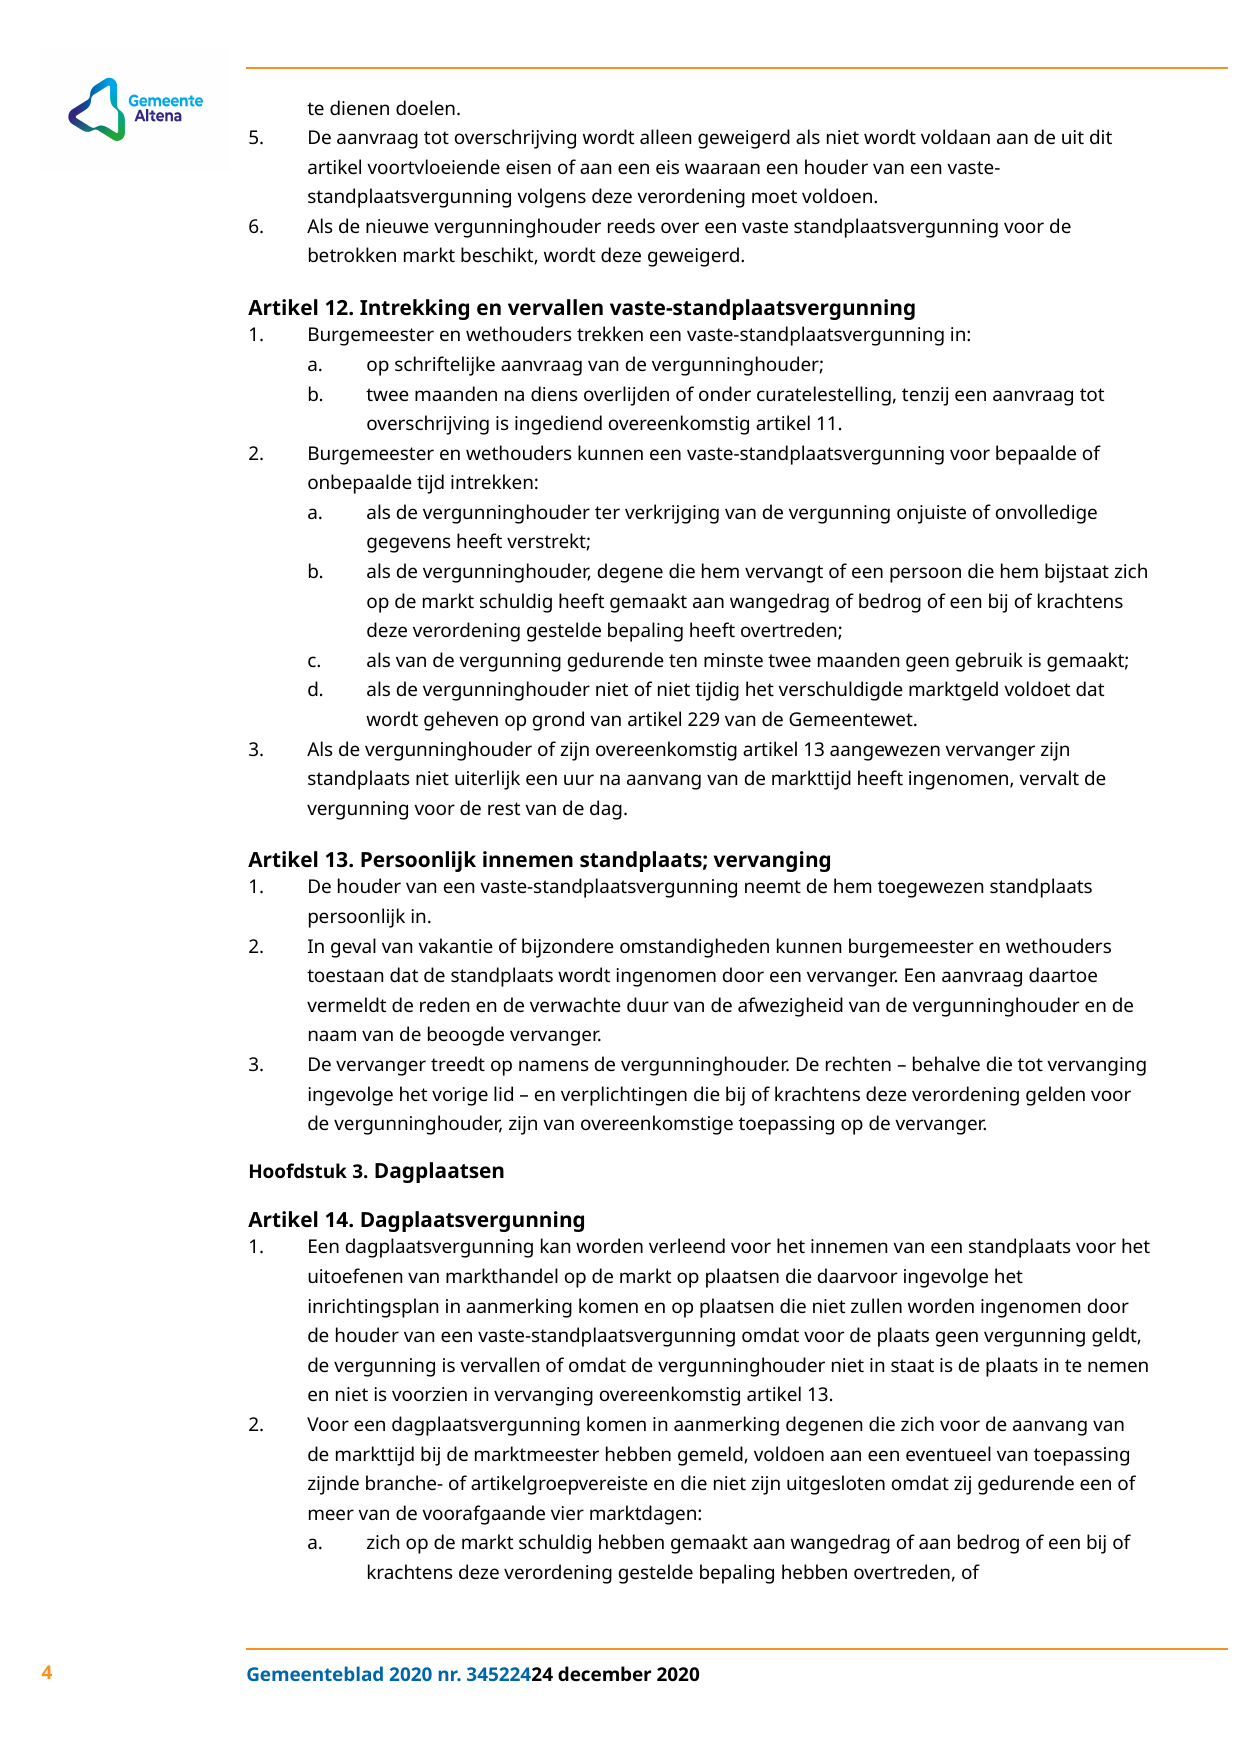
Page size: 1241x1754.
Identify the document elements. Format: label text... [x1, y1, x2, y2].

list In geval van vakantie of bijzondere omstandigheden kunnen burgemeester en wethouders toestaan dat de standplaats wordt ingenomen door een vervanger. Een aanvraag daartoe vermeldt de reden en de verwachte duur van de afwezigheid van de vergunninghouder en de naam van de beoogde vervanger. [248, 933, 1152, 1047]
list als de vergunninghouder ter verkrijging van de vergunning onjuiste of onvolledige gegevens heeft verstrekt; [307, 499, 1152, 554]
list op schriftelijke aanvraag van de vergunninghouder; [307, 351, 1152, 377]
list De vervanger treedt op namens de vergunninghouder. De rechten – behalve die tot vervanging ingevolge het vorige lid – en verplichtingen die bij of krachtens deze verordening gelden voor de vergunninghouder, zijn van overeenkomstige toepassing op de vervanger. [248, 1051, 1152, 1136]
picture [41, 47, 231, 172]
list Burgemeester en wethouders kunnen een vaste-standplaatsvergunning voor bepaalde of onbepaalde tijd intrekken: [248, 440, 1152, 495]
list De aanvraag tot overschrijving wordt alleen geweigerd als niet wordt voldaan aan de uit dit artikel voortvloeiende eisen of aan een eis waaraan een houder van een vaste-standplaatsvergunning volgens deze verordening moet voldoen. [248, 124, 1152, 209]
list De houder van een vaste-standplaatsvergunning neemt de hem toegewezen standplaats persoonlijk in. [248, 874, 1152, 929]
text Artikel 14. Dagplaatsvergunning [248, 1205, 1152, 1234]
text Artikel 12. Intrekking en vervallen vaste-standplaatsvergunning [248, 293, 1152, 322]
list Als de vergunninghouder of zijn overeenkomstig artikel 13 aangewezen vervanger zijn standplaats niet uiterlijk een uur na aanvang van de markttijd heeft ingenomen, vervalt de vergunning voor de rest van de dag. [248, 736, 1152, 821]
list als de vergunninghouder niet of niet tijdig het verschuldigde marktgeld voldoet dat wordt geheven op grond van artikel 229 van de Gemeentewet. [307, 677, 1152, 732]
list te dienen doelen. [248, 95, 1152, 121]
list Voor een dagplaatsvergunning komen in aanmerking degenen die zich voor de aanvang van de markttijd bij de marktmeester hebben gemeld, voldoen aan een eventueel van toepassing zijnde branche- of artikelgroepvereiste en die niet zijn uitgesloten omdat zij gedurende een of meer van de voorafgaande vier marktdagen: [248, 1411, 1152, 1526]
list als van de vergunning gedurende ten minste twee maanden geen gebruik is gemaakt; [307, 647, 1152, 673]
list twee maanden na diens overlijden of onder curatelestelling, tenzij een aanvraag tot overschrijving is ingediend overeenkomstig artikel 11. [307, 381, 1152, 436]
list Een dagplaatsvergunning kan worden verleend voor het innemen van een standplaats voor het uitoefenen van markthandel op de markt op plaatsen die daarvoor ingevolge het inrichtingsplan in aanmerking komen en op plaatsen die niet zullen worden ingenomen door de houder van een vaste-standplaatsvergunning omdat voor de plaats geen vergunning geldt, de vergunning is vervallen of omdat de vergunninghouder niet in staat is de plaats in te nemen en niet is voorzien in vervanging overeenkomstig artikel 13. [248, 1234, 1152, 1407]
list Burgemeester en wethouders trekken een vaste-standplaatsvergunning in: [248, 322, 1152, 347]
text Hoofdstuk 3. Dagplaatsen [248, 1156, 1152, 1184]
list Als de nieuwe vergunninghouder reeds over een vaste standplaatsvergunning voor de betrokken markt beschikt, wordt deze geweigerd. [248, 213, 1152, 268]
list zich op de markt schuldig hebben gemaakt aan wangedrag of aan bedrog of een bij of krachtens deze verordening gestelde bepaling hebben overtreden, of [307, 1529, 1152, 1585]
list als de vergunninghouder, degene die hem vervangt of een persoon die hem bijstaat zich op de markt schuldig heeft gemaakt aan wangedrag of bedrog of een bij of krachtens deze verordening gestelde bepaling heeft overtreden; [307, 558, 1152, 643]
text Artikel 13. Persoonlijk innemen standplaats; vervanging [248, 845, 1152, 874]
